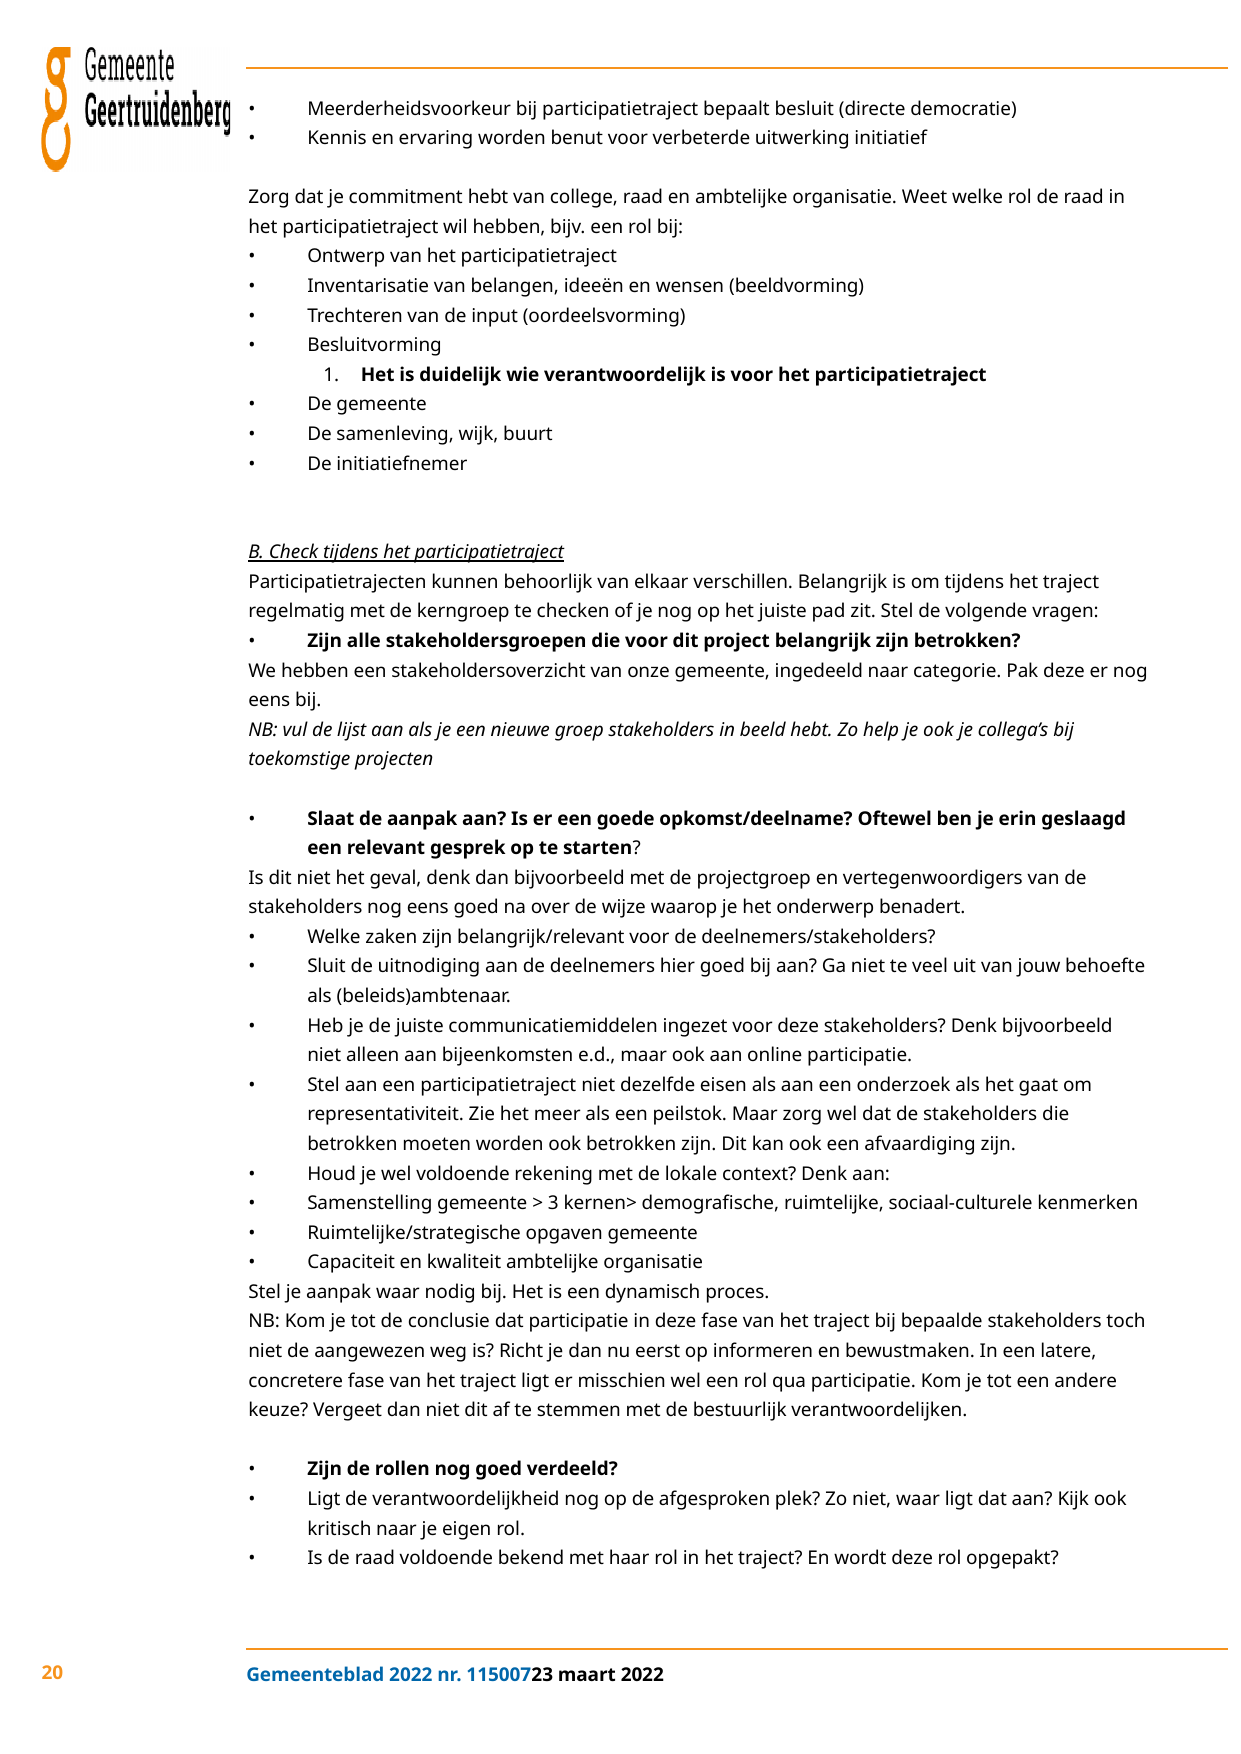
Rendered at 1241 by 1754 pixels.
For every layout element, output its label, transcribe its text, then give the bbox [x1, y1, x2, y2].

list Heb je de juiste communicatiemiddelen ingezet voor deze stakeholders? Denk bijvoorbeeld niet alleen aan bijeenkomsten e.d., maar ook aan online participatie. [248, 1012, 1152, 1067]
list Ligt de verantwoordelijkheid nog op de afgesproken plek? Zo niet, waar ligt dat aan? Kijk ook kritisch naar je eigen rol. [248, 1485, 1152, 1541]
list Slaat de aanpak aan? Is er een goede opkomst/deelname? Oftewel ben je erin geslaagd een relevant gesprek op te starten? [248, 805, 1152, 860]
picture [41, 47, 231, 172]
text Zorg dat je commitment hebt van college, raad en ambtelijke organisatie. Weet welke rol de raad in het participatietraject wil hebben, bijv. een rol bij: [248, 183, 1152, 239]
text Participatietrajecten kunnen behoorlijk van elkaar verschillen. Belangrijk is om tijdens het traject regelmatig met de kerngroep te checken of je nog op het juiste pad zit. Stel de volgende vragen: [248, 568, 1152, 623]
list Houd je wel voldoende rekening met de lokale context? Denk aan: [248, 1160, 1152, 1186]
list Is de raad voldoende bekend met haar rol in het traject? En wordt deze rol opgepakt? [248, 1544, 1152, 1570]
list Samenstelling gemeente > 3 kernen> demografische, ruimtelijke, sociaal-culturele kenmerken [248, 1189, 1152, 1215]
list Kennis en ervaring worden benut voor verbeterde uitwerking initiatief [248, 124, 1152, 150]
text Is dit niet het geval, denk dan bijvoorbeeld met de projectgroep en vertegenwoordigers van de stakeholders nog eens goed na over de wijze waarop je het onderwerp benadert. [248, 864, 1152, 919]
list Besluitvorming [248, 331, 1152, 357]
list Inventarisatie van belangen, ideeën en wensen (beeldvorming) [248, 272, 1152, 298]
list De initiatiefnemer [248, 450, 1152, 476]
list Trechteren van de input (oordeelsvorming) [248, 302, 1152, 328]
list Welke zaken zijn belangrijk/relevant voor de deelnemers/stakeholders? [248, 923, 1152, 949]
list Zijn alle stakeholdersgroepen die voor dit project belangrijk zijn betrokken? [248, 627, 1152, 653]
list De gemeente [248, 391, 1152, 416]
text B. Check tijdens het participatietraject [248, 538, 1152, 564]
list Capaciteit en kwaliteit ambtelijke organisatie [248, 1248, 1152, 1274]
list Zijn de rollen nog goed verdeeld? [248, 1456, 1152, 1481]
text We hebben een stakeholdersoverzicht van onze gemeente, ingedeeld naar categorie. Pak deze er nog eens bij. [248, 657, 1152, 712]
list Meerderheidsvoorkeur bij participatietraject bepaalt besluit (directe democratie) [248, 95, 1152, 121]
list Ruimtelijke/strategische opgaven gemeente [248, 1219, 1152, 1245]
list Stel aan een participatietraject niet dezelfde eisen als aan een onderzoek als het gaat om representativiteit. Zie het meer als een peilstok. Maar zorg wel dat de stakeholders die betrokken moeten worden ook betrokken zijn. Dit kan ook een afvaardiging zijn. [248, 1071, 1152, 1156]
list Sluit de uitnodiging aan de deelnemers hier goed bij aan? Ga niet te veel uit van jouw behoefte als (beleids)ambtenaar. [248, 953, 1152, 1008]
text NB: vul de lijst aan als je een nieuwe groep stakeholders in beeld hebt. Zo help je ook je collega’s bij toekomstige projecten [248, 716, 1152, 771]
list Ontwerp van het participatietraject [248, 243, 1152, 268]
text NB: Kom je tot de conclusie dat participatie in deze fase van het traject bij bepaalde stakeholders toch niet de aangewezen weg is? Richt je dan nu eerst op informeren en bewustmaken. In een latere, concretere fase van het traject ligt er misschien wel een rol qua participatie. Kom je tot een andere keuze? Vergeet dan niet dit af te stemmen met de bestuurlijk verantwoordelijken. [248, 1308, 1152, 1422]
list Het is duidelijk wie verantwoordelijk is voor het participatietraject [323, 361, 1152, 387]
text Stel je aanpak waar nodig bij. Het is een dynamisch proces. [248, 1278, 1152, 1304]
list De samenleving, wijk, buurt [248, 420, 1152, 446]
